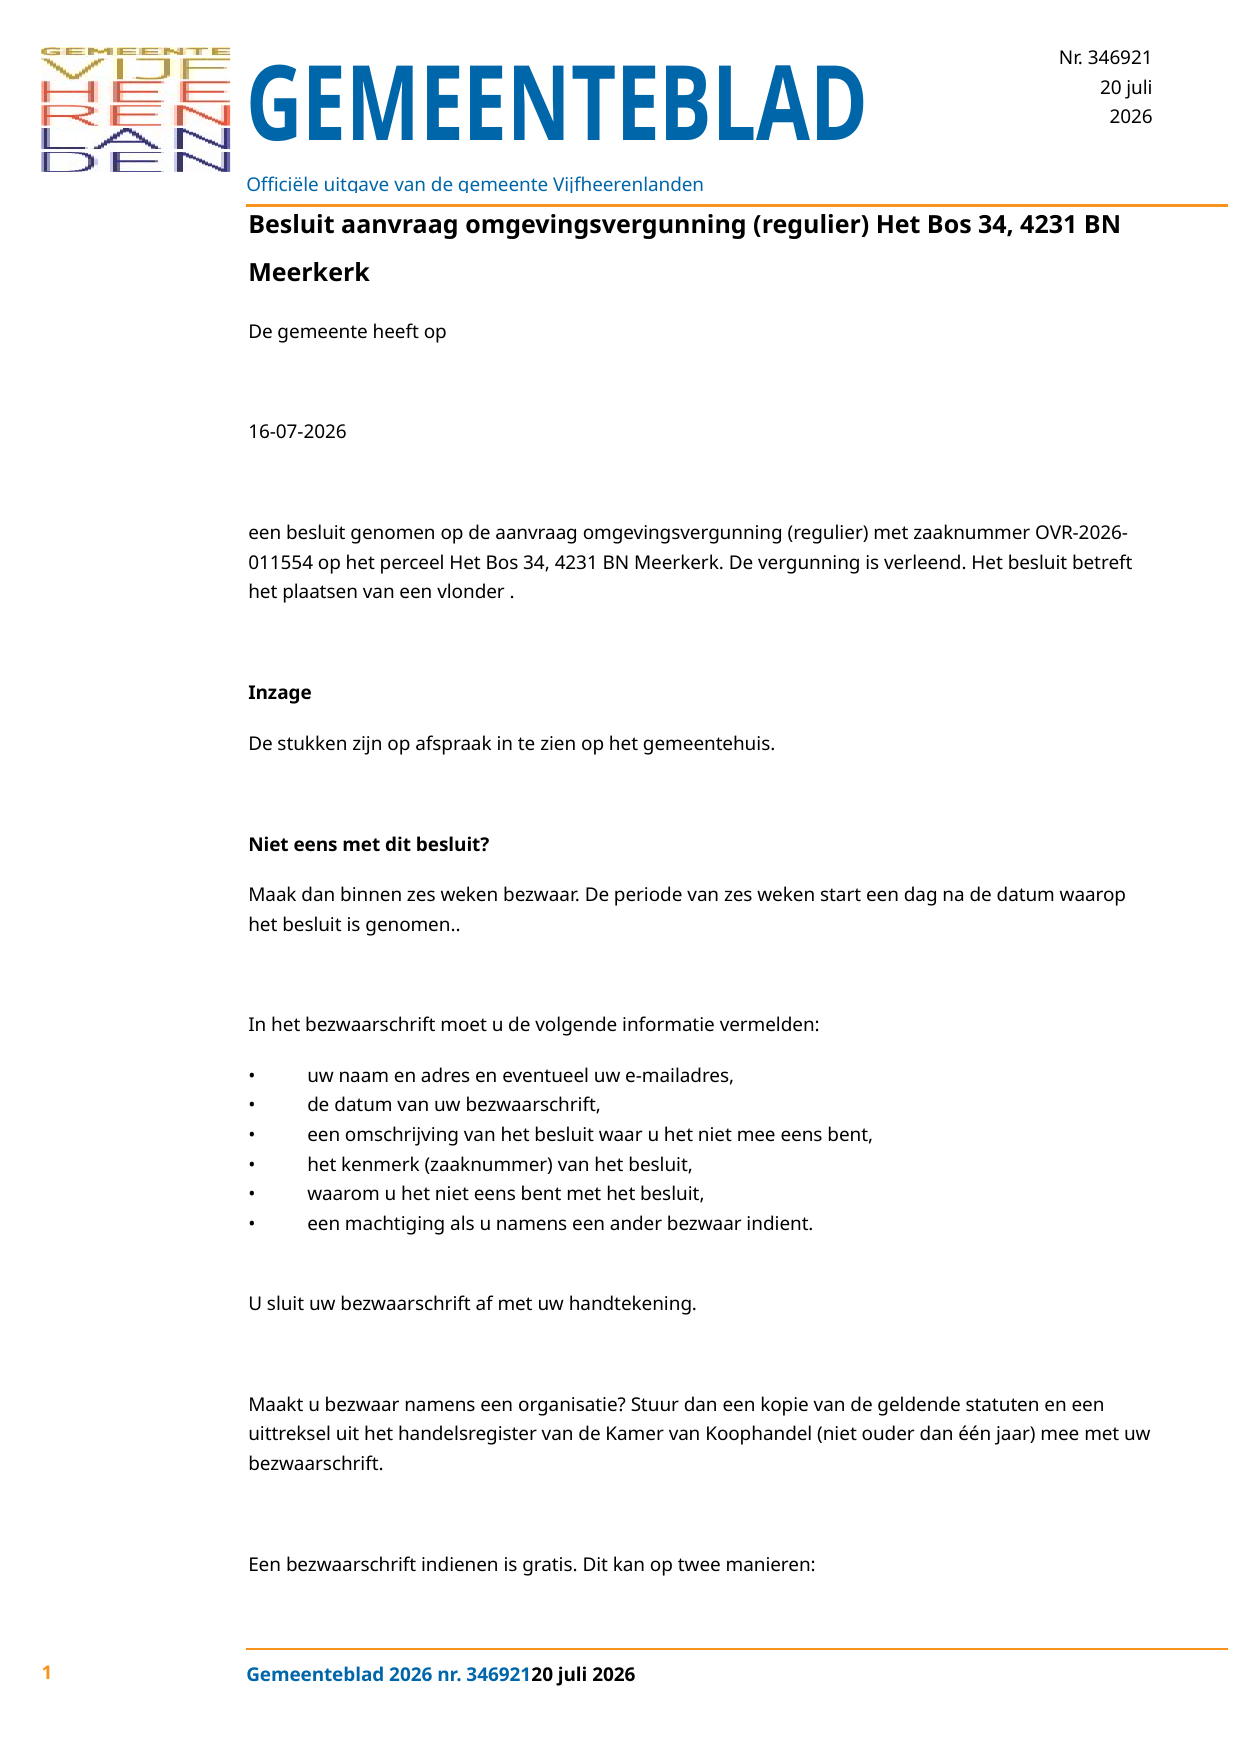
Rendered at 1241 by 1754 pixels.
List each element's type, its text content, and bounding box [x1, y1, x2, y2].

text Niet eens met dit besluit? [248, 831, 1152, 857]
text De stukken zijn op afspraak in te zien op het gemeentehuis. [248, 730, 1152, 756]
text Een bezwaarschrift indienen is gratis. Dit kan op twee manieren: [248, 1551, 1152, 1577]
text Besluit aanvraag omgevingsvergunning (regulier) Het Bos 34, 4231 BN Meerkerk [248, 207, 1152, 288]
text In het bezwaarschrift moet u de volgende informatie vermelden: [248, 1012, 1152, 1037]
text U sluit uw bezwaarschrift af met uw handtekening. [248, 1290, 1152, 1316]
list de datum van uw bezwaarschrift, [248, 1092, 1152, 1117]
list een omschrijving van het besluit waar u het niet mee eens bent, [248, 1121, 1152, 1147]
text De gemeente heeft op [248, 318, 1152, 344]
text een besluit genomen op de aanvraag omgevingsvergunning (regulier) met zaaknummer OVR-2026-011554 op het perceel Het Bos 34, 4231 BN Meerkerk. De vergunning is verleend. Het besluit betreft het plaatsen van een vlonder . [248, 519, 1152, 604]
text Maakt u bezwaar namens een organisatie? Stuur dan een kopie van de geldende statuten en een uittreksel uit het handelsregister van de Kamer van Koophandel (niet ouder dan één jaar) mee met uw bezwaarschrift. [248, 1391, 1152, 1476]
text Inzage [248, 679, 1152, 705]
list het kenmerk (zaaknummer) van het besluit, [248, 1151, 1152, 1177]
text Maak dan binnen zes weken bezwaar. De periode van zes weken start een dag na de datum waarop het besluit is genomen.. [248, 881, 1152, 937]
list een machtiging als u namens een ander bezwaar indient. [248, 1210, 1152, 1236]
text 16-07-2026 [248, 419, 1152, 444]
list waarom u het niet eens bent met het besluit, [248, 1180, 1152, 1206]
picture [41, 47, 231, 172]
list uw naam en adres en eventueel uw e-mailadres, [248, 1062, 1152, 1088]
